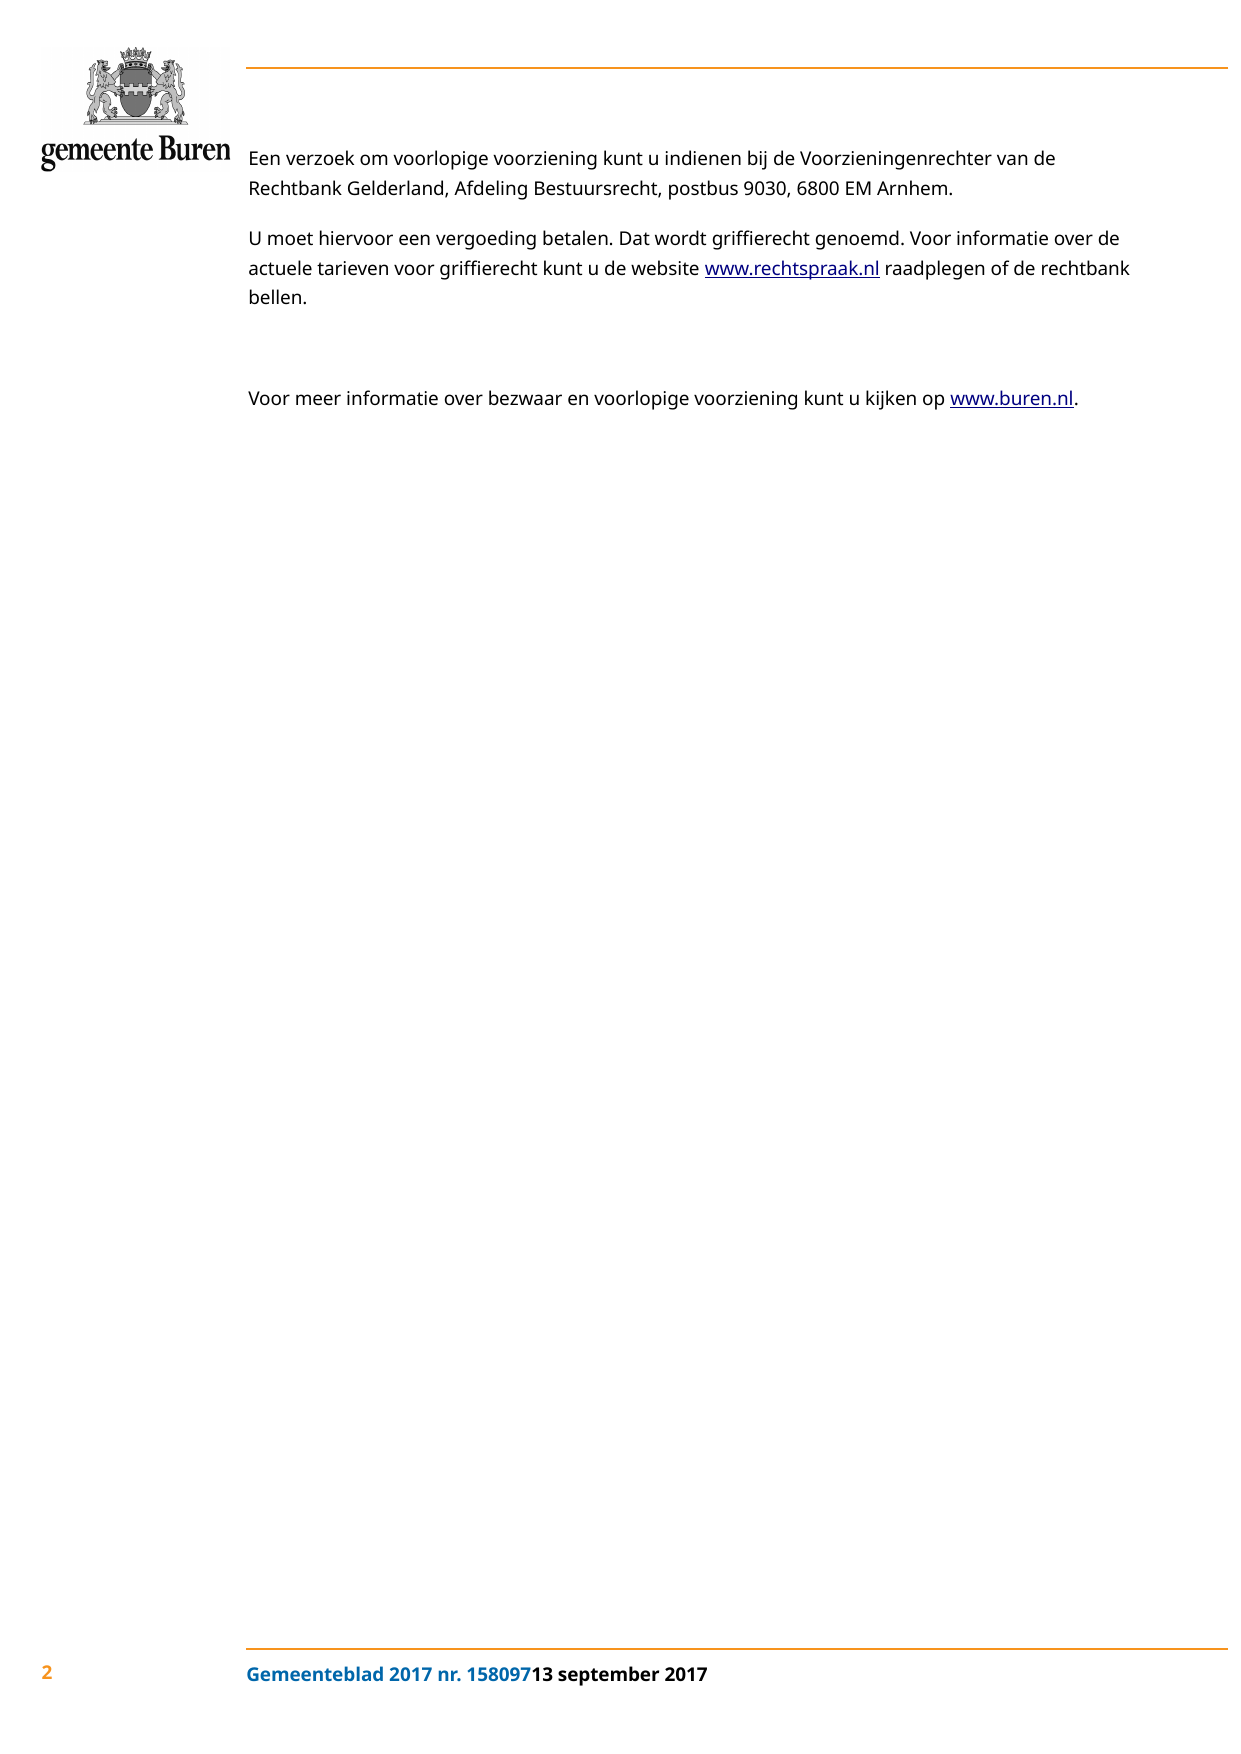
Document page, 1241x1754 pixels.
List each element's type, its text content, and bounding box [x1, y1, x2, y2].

text Voor meer informatie over bezwaar en voorlopige voorziening kunt u kijken op www.buren.nl. [248, 385, 1152, 411]
text U moet hiervoor een vergoeding betalen. Dat wordt griffierecht genoemd. Voor informatie over de actuele tarieven voor griffierecht kunt u de website www.rechtspraak.nl raadplegen of de rechtbank bellen. [248, 225, 1152, 310]
text Een verzoek om voorlopige voorziening kunt u indienen bij de Voorzieningenrechter van de Rechtbank Gelderland, Afdeling Bestuursrecht, postbus 9030, 6800 EM Arnhem. [248, 145, 1152, 201]
picture [41, 47, 231, 172]
